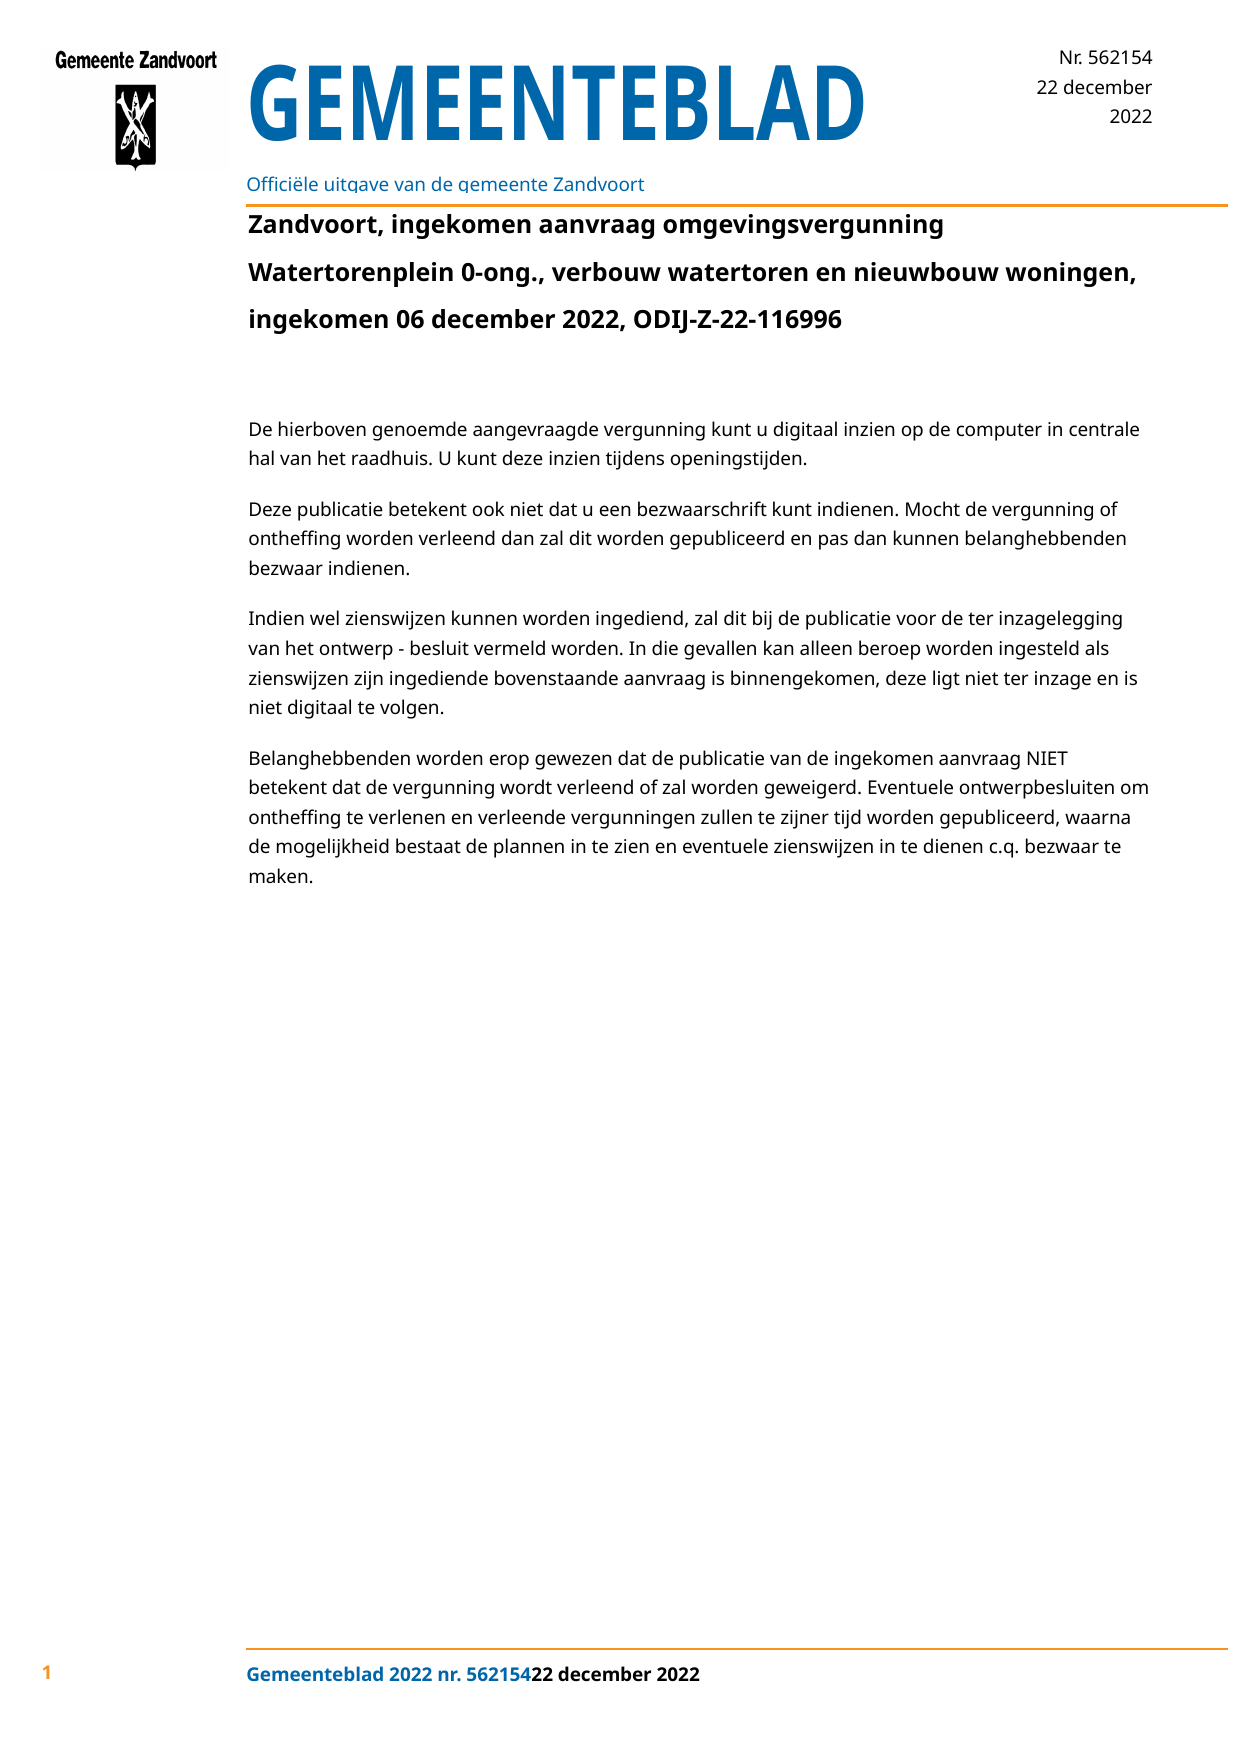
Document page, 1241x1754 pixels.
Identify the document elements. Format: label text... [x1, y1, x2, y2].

text Deze publicatie betekent ook niet dat u een bezwaarschrift kunt indienen. Mocht de vergunning of ontheffing worden verleend dan zal dit worden gepubliceerd en pas dan kunnen belanghebbenden bezwaar indienen. [248, 496, 1152, 581]
text Zandvoort, ingekomen aanvraag omgevingsvergunning Watertorenplein 0-ong., verbouw watertoren en nieuwbouw woningen, ingekomen 06 december 2022, ODIJ-Z-22-116996 [248, 207, 1152, 336]
text Indien wel zienswijzen kunnen worden ingediend, zal dit bij de publicatie voor de ter inzagelegging van het ontwerp - besluit vermeld worden. In die gevallen kan alleen beroep worden ingesteld als zienswijzen zijn ingediende bovenstaande aanvraag is binnengekomen, deze ligt niet ter inzage en is niet digitaal te volgen. [248, 606, 1152, 720]
text Belanghebbenden worden erop gewezen dat de publicatie van de ingekomen aanvraag NIET betekent dat de vergunning wordt verleend of zal worden geweigerd. Eventuele ontwerpbesluiten om ontheffing te verlenen en verleende vergunningen zullen te zijner tijd worden gepubliceerd, waarna de mogelijkheid bestaat de plannen in te zien en eventuele zienswijzen in te dienen c.q. bezwaar te maken. [248, 745, 1152, 889]
picture [41, 47, 231, 172]
text De hierboven genoemde aangevraagde vergunning kunt u digitaal inzien op de computer in centrale hal van het raadhuis. U kunt deze inzien tijdens openingstijden. [248, 416, 1152, 471]
